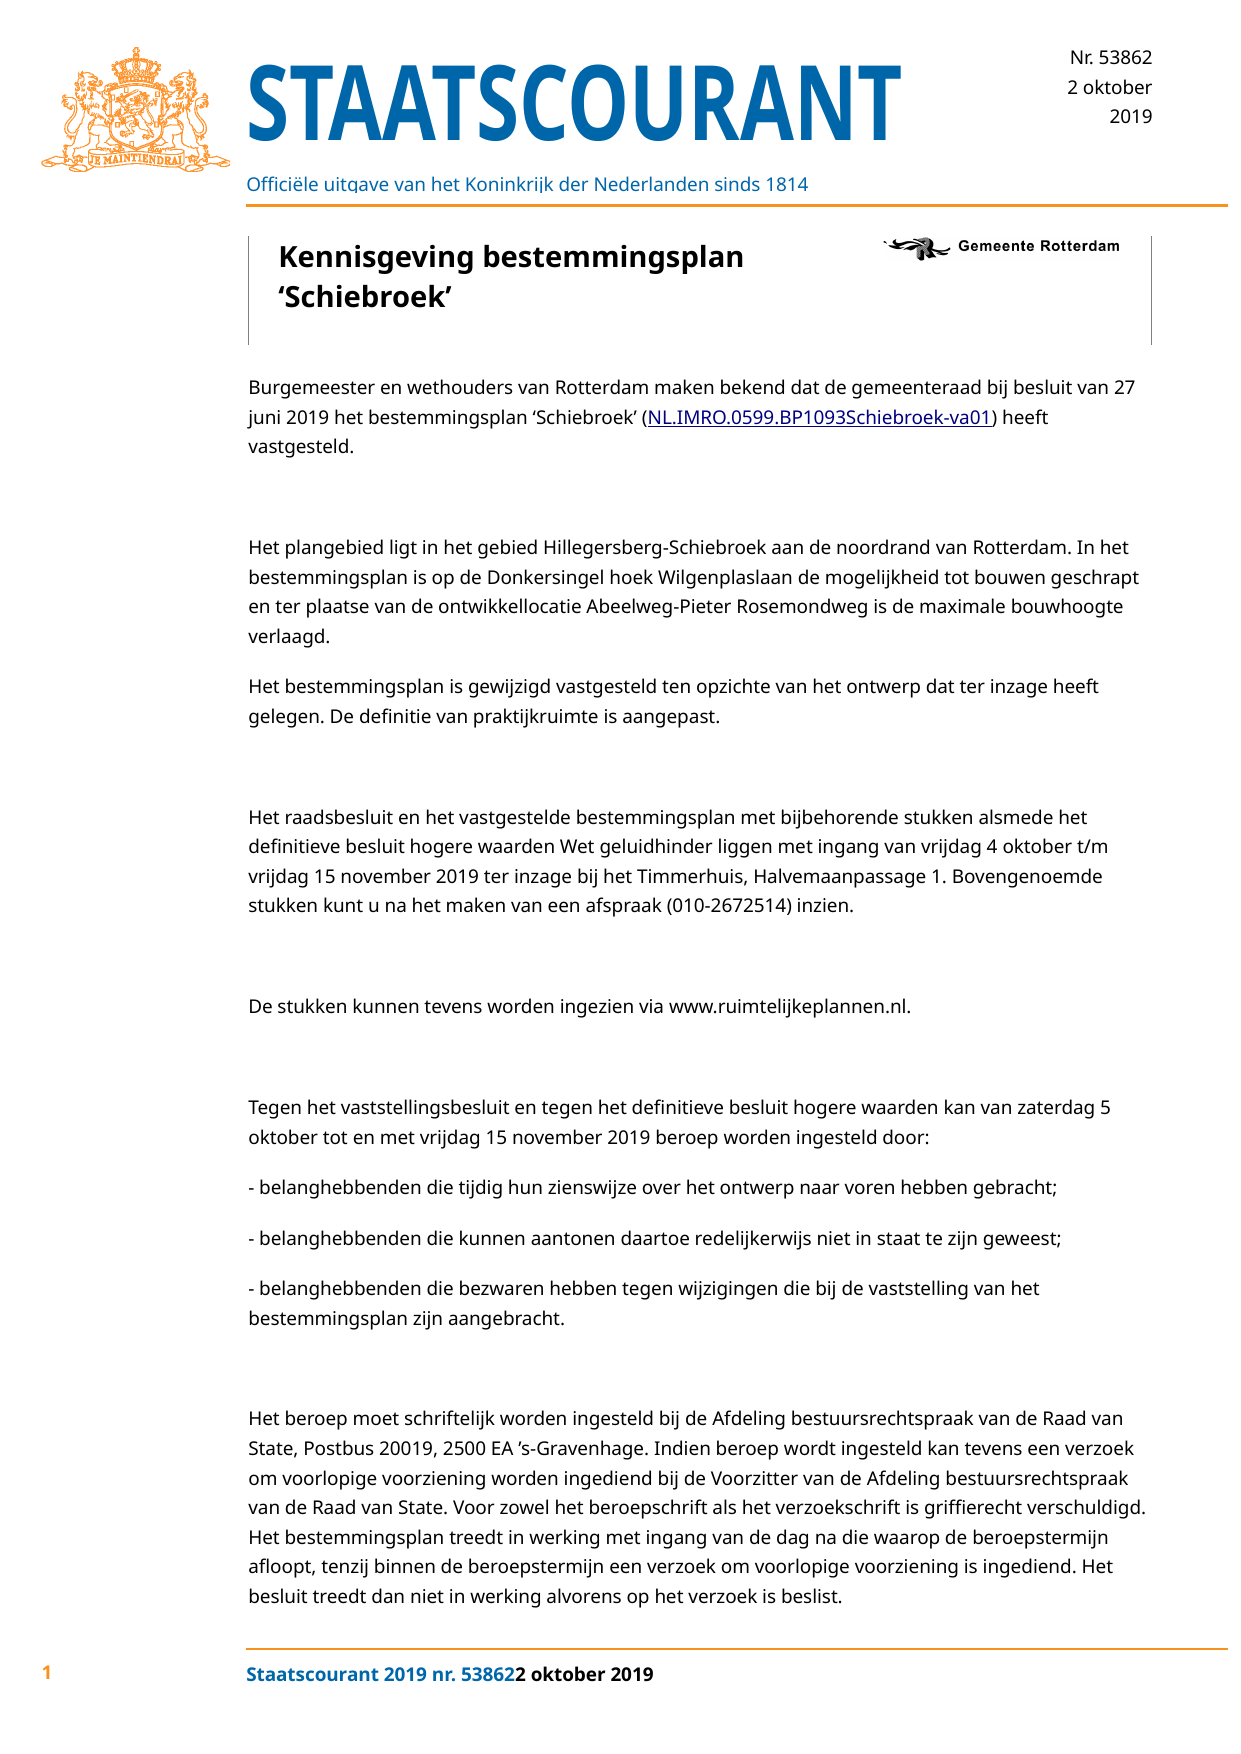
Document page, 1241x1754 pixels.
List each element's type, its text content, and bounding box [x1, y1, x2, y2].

table_header [850, 236, 1151, 345]
picture [882, 236, 1119, 261]
text - belanghebbenden die kunnen aantonen daartoe redelijkerwijs niet in staat te zijn geweest; [248, 1225, 1152, 1250]
text - belanghebbenden die bezwaren hebben tegen wijzigingen die bij de vaststelling van het bestemmingsplan zijn aangebracht. [248, 1275, 1152, 1330]
text De stukken kunnen tevens worden ingezien via www.ruimtelijkeplannen.nl. [248, 993, 1152, 1019]
text Het bestemmingsplan is gewijzigd vastgesteld ten opzichte van het ontwerp dat ter inzage heeft gelegen. De definitie van praktijkruimte is aangepast. [248, 673, 1152, 729]
table_header Kennisgeving bestemmingsplan ‘Schiebroek’ [249, 236, 850, 345]
text Burgemeester en wethouders van Rotterdam maken bekend dat de gemeenteraad bij besluit van 27 juni 2019 het bestemmingsplan ‘Schiebroek’ (NL.IMRO.0599.BP1093Schiebroek-va01) heeft vastgesteld. [248, 374, 1152, 459]
picture [41, 47, 231, 172]
text Het raadsbesluit en het vastgestelde bestemmingsplan met bijbehorende stukken alsmede het definitieve besluit hogere waarden Wet geluidhinder liggen met ingang van vrijdag 4 oktober t/m vrijdag 15 november 2019 ter inzage bij het Timmerhuis, Halvemaanpassage 1. Bovengenoemde stukken kunt u na het maken van een afspraak (010-2672514) inzien. [248, 804, 1152, 918]
text Het beroep moet schriftelijk worden ingesteld bij de Afdeling bestuursrechtspraak van de Raad van State, Postbus 20019, 2500 EA ’s-Gravenhage. Indien beroep wordt ingesteld kan tevens een verzoek om voorlopige voorziening worden ingediend bij de Voorzitter van de Afdeling bestuursrechtspraak van de Raad van State. Voor zowel het beroepschrift als het verzoekschrift is griffierecht verschuldigd. Het bestemmingsplan treedt in werking met ingang van de dag na die waarop de beroepstermijn afloopt, tenzij binnen de beroepstermijn een verzoek om voorlopige voorziening is ingediend. Het besluit treedt dan niet in werking alvorens op het verzoek is beslist. [248, 1406, 1152, 1609]
text Het plangebied ligt in het gebied Hillegersberg-Schiebroek aan de noordrand van Rotterdam. In het bestemmingsplan is op de Donkersingel hoek Wilgenplaslaan de mogelijkheid tot bouwen geschrapt en ter plaatse van de ontwikkellocatie Abeelweg-Pieter Rosemondweg is de maximale bouwhoogte verlaagd. [248, 534, 1152, 649]
text - belanghebbenden die tijdig hun zienswijze over het ontwerp naar voren hebben gebracht; [248, 1174, 1152, 1200]
text Tegen het vaststellingsbesluit en tegen het definitieve besluit hogere waarden kan van zaterdag 5 oktober tot en met vrijdag 15 november 2019 beroep worden ingesteld door: [248, 1094, 1152, 1149]
